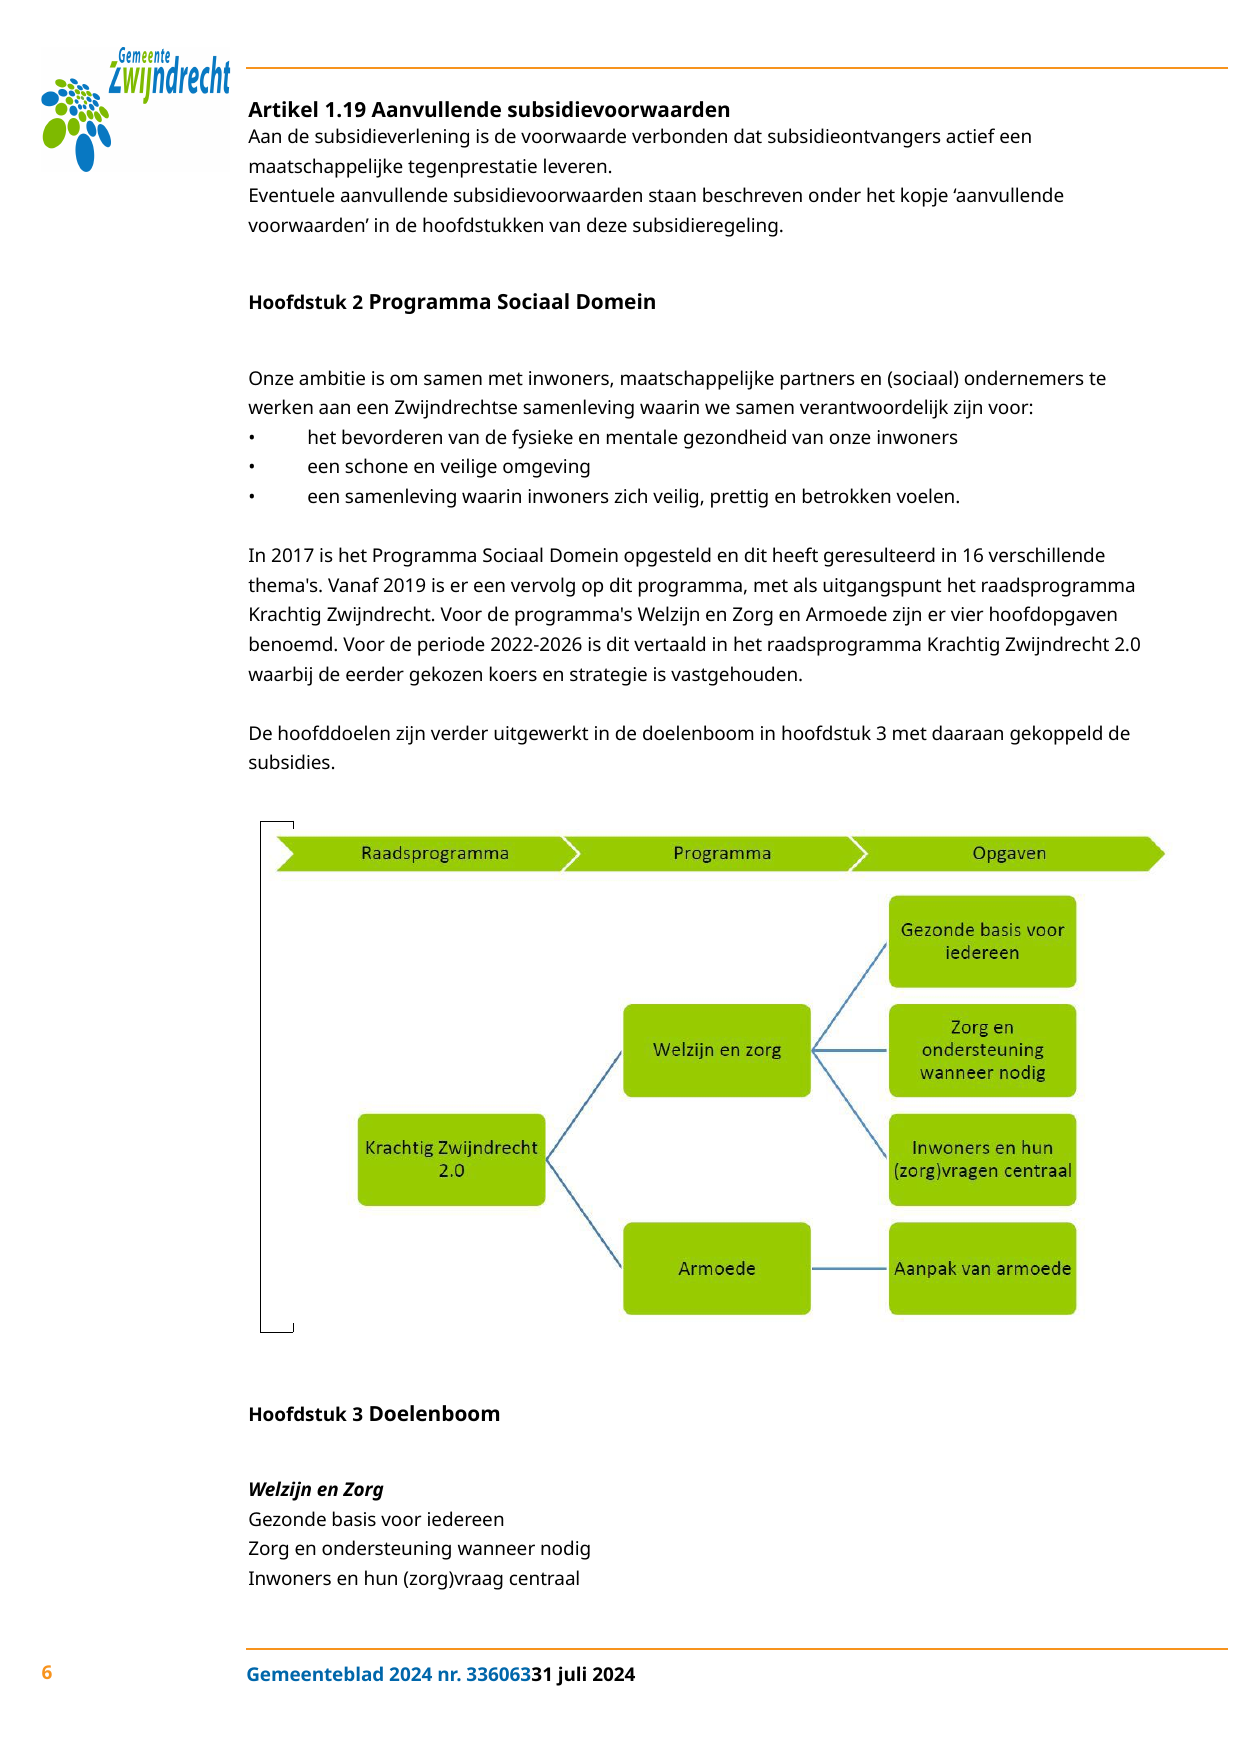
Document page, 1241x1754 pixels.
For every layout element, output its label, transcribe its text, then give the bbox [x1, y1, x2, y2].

text De hoofddoelen zijn verder uitgewerkt in de doelenboom in hoofdstuk 3 met daaraan gekoppeld de subsidies. [248, 720, 1152, 775]
list een samenleving waarin inwoners zich veilig, prettig en betrokken voelen. [248, 483, 1152, 509]
text Onze ambitie is om samen met inwoners, maatschappelijke partners en (sociaal) ondernemers te werken aan een Zwijndrechtse samenleving waarin we samen verantwoordelijk zijn voor: [248, 365, 1152, 420]
text Hoofdstuk 2 Programma Sociaal Domein [248, 287, 1152, 316]
picture [268, 829, 1173, 1323]
list het bevorderen van de fysieke en mentale gezondheid van onze inwoners [248, 424, 1152, 450]
text Aan de subsidieverlening is de voorwaarde verbonden dat subsidieontvangers actief een maatschappelijke tegenprestatie leveren. [248, 123, 1152, 178]
text Hoofdstuk 3 Doelenboom [248, 1399, 1152, 1427]
picture [41, 47, 231, 172]
list een schone en veilige omgeving [248, 454, 1152, 479]
text Eventuele aanvullende subsidievoorwaarden staan beschreven onder het kopje ‘aanvullende voorwaarden’ in de hoofdstukken van deze subsidieregeling. [248, 182, 1152, 238]
text Artikel 1.19 Aanvullende subsidievoorwaarden [248, 95, 1152, 123]
table_header Welzijn en Zorg Gezonde basis voor iedereen Zorg en ondersteuning wanneer nodig Inwoners en hun (zorg)vraag centraal [248, 1476, 1152, 1591]
text In 2017 is het Programma Sociaal Domein opgesteld en dit heeft geresulteerd in 16 verschillende thema's. Vanaf 2019 is er een vervolg op dit programma, met als uitgangspunt het raadsprogramma Krachtig Zwijndrecht. Voor de programma's Welzijn en Zorg en Armoede zijn er vier hoofdopgaven benoemd. Voor de periode 2022-2026 is dit vertaald in het raadsprogramma Krachtig Zwijndrecht 2.0 waarbij de eerder gekozen koers en strategie is vastgehouden. [248, 542, 1152, 686]
